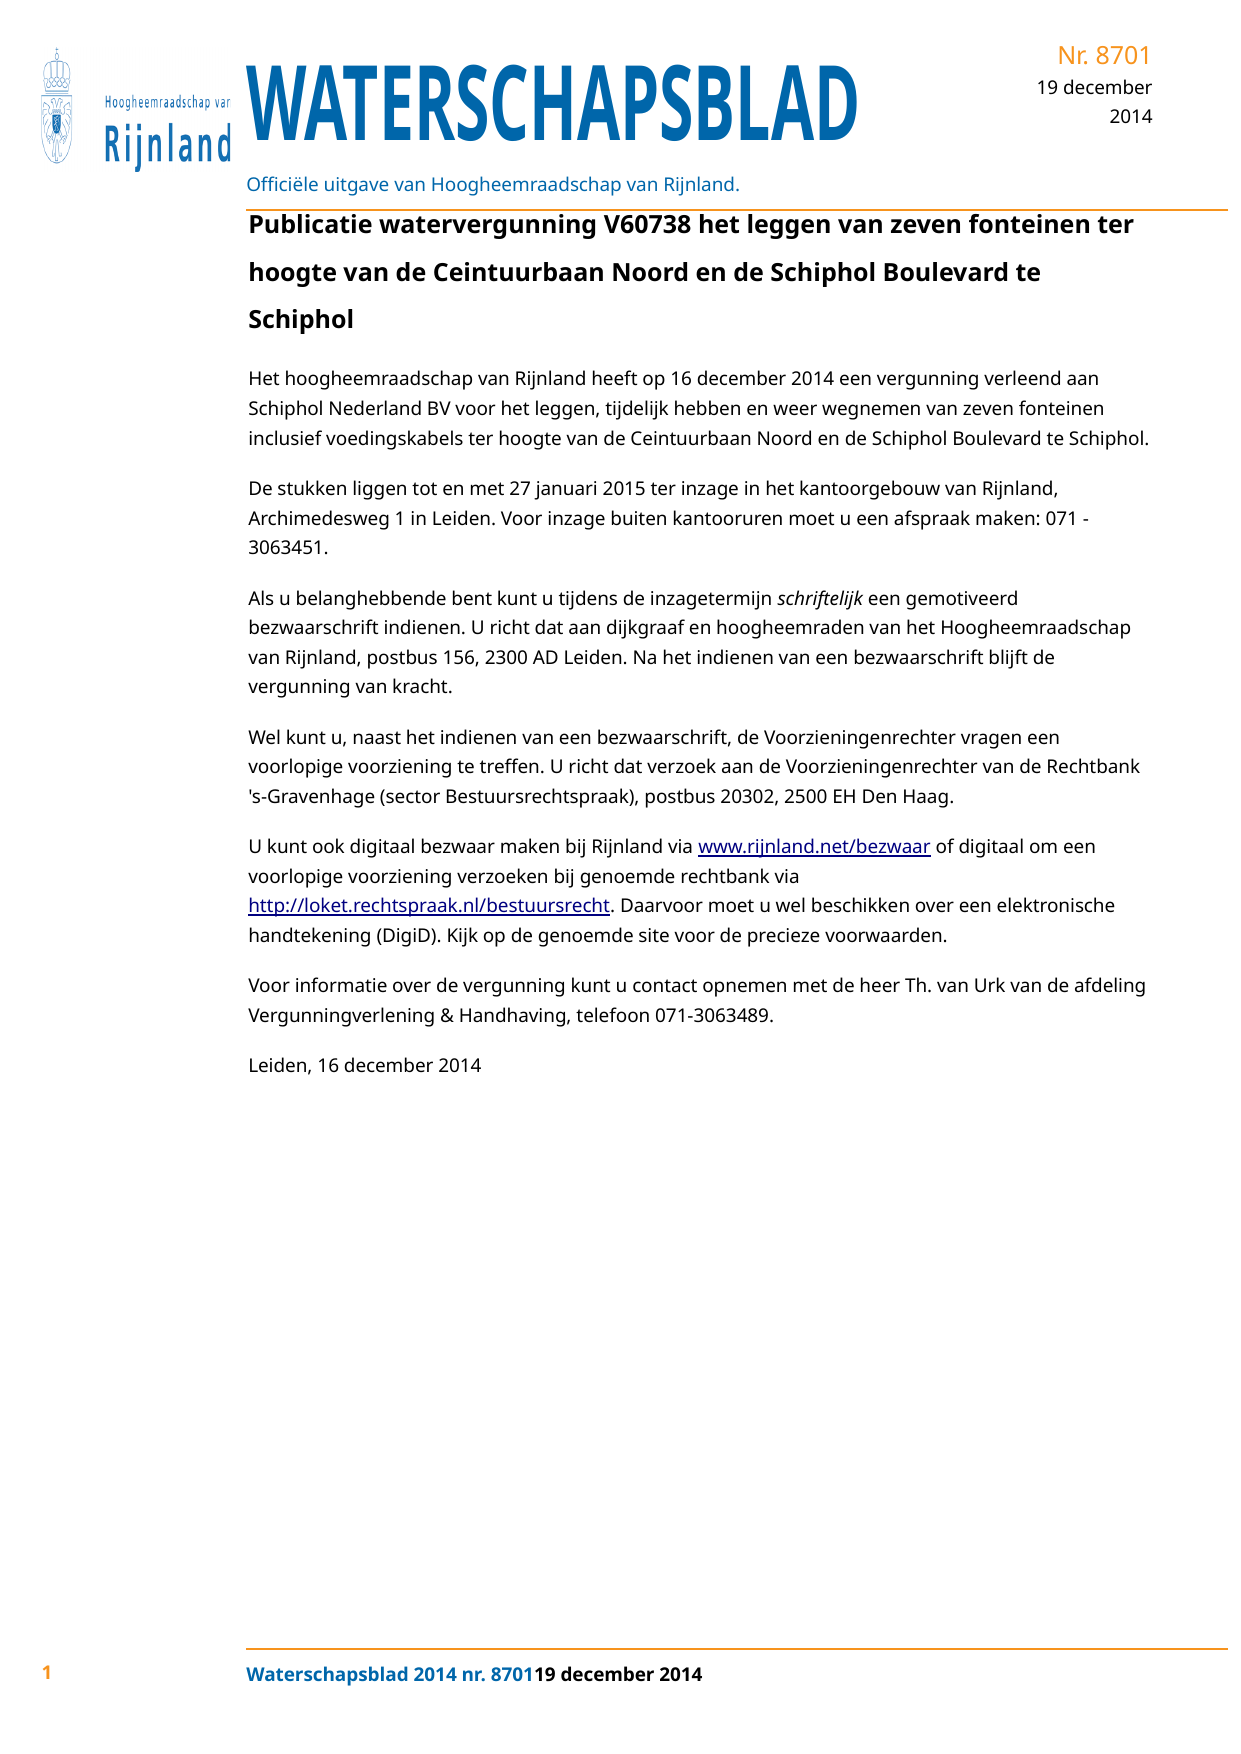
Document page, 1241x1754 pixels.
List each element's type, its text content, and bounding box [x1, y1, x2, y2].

text Voor informatie over de vergunning kunt u contact opnemen met de heer Th. van Urk van de afdeling Vergunningverlening & Handhaving, telefoon 071-3063489. [248, 973, 1152, 1028]
text Als u belanghebbende bent kunt u tijdens de inzagetermijn schriftelijk een gemotiveerd bezwaarschrift indienen. U richt dat aan dijkgraaf en hoogheemraden van het Hoogheemraadschap van Rijnland, postbus 156, 2300 AD Leiden. Na het indienen van een bezwaarschrift blijft de vergunning van kracht. [248, 585, 1152, 699]
picture [41, 47, 231, 172]
text Wel kunt u, naast het indienen van een bezwaarschrift, de Voorzieningenrechter vragen een voorlopige voorziening te treffen. U richt dat verzoek aan de Voorzieningenrechter van de Rechtbank 's-Gravenhage (sector Bestuursrechtspraak), postbus 20302, 2500 EH Den Haag. [248, 724, 1152, 809]
text U kunt ook digitaal bezwaar maken bij Rijnland via www.rijnland.net/bezwaar of digitaal om een voorlopige voorziening verzoeken bij genoemde rechtbank via http://loket.rechtspraak.nl/bestuursrecht. Daarvoor moet u wel beschikken over een elektronische handtekening (DigiD). Kijk op de genoemde site voor de precieze voorwaarden. [248, 833, 1152, 948]
text De stukken liggen tot en met 27 januari 2015 ter inzage in het kantoorgebouw van Rijnland, Archimedesweg 1 in Leiden. Voor inzage buiten kantooruren moet u een afspraak maken: 071 - 3063451. [248, 475, 1152, 560]
text Publicatie watervergunning V60738 het leggen van zeven fonteinen ter hoogte van de Ceintuurbaan Noord en de Schiphol Boulevard te Schiphol [248, 211, 1152, 336]
text Leiden, 16 december 2014 [248, 1053, 1152, 1078]
text Het hoogheemraadschap van Rijnland heeft op 16 december 2014 een vergunning verleend aan Schiphol Nederland BV voor het leggen, tijdelijk hebben en weer wegnemen van zeven fonteinen inclusief voedingskabels ter hoogte van de Ceintuurbaan Noord en de Schiphol Boulevard te Schiphol. [248, 366, 1152, 450]
